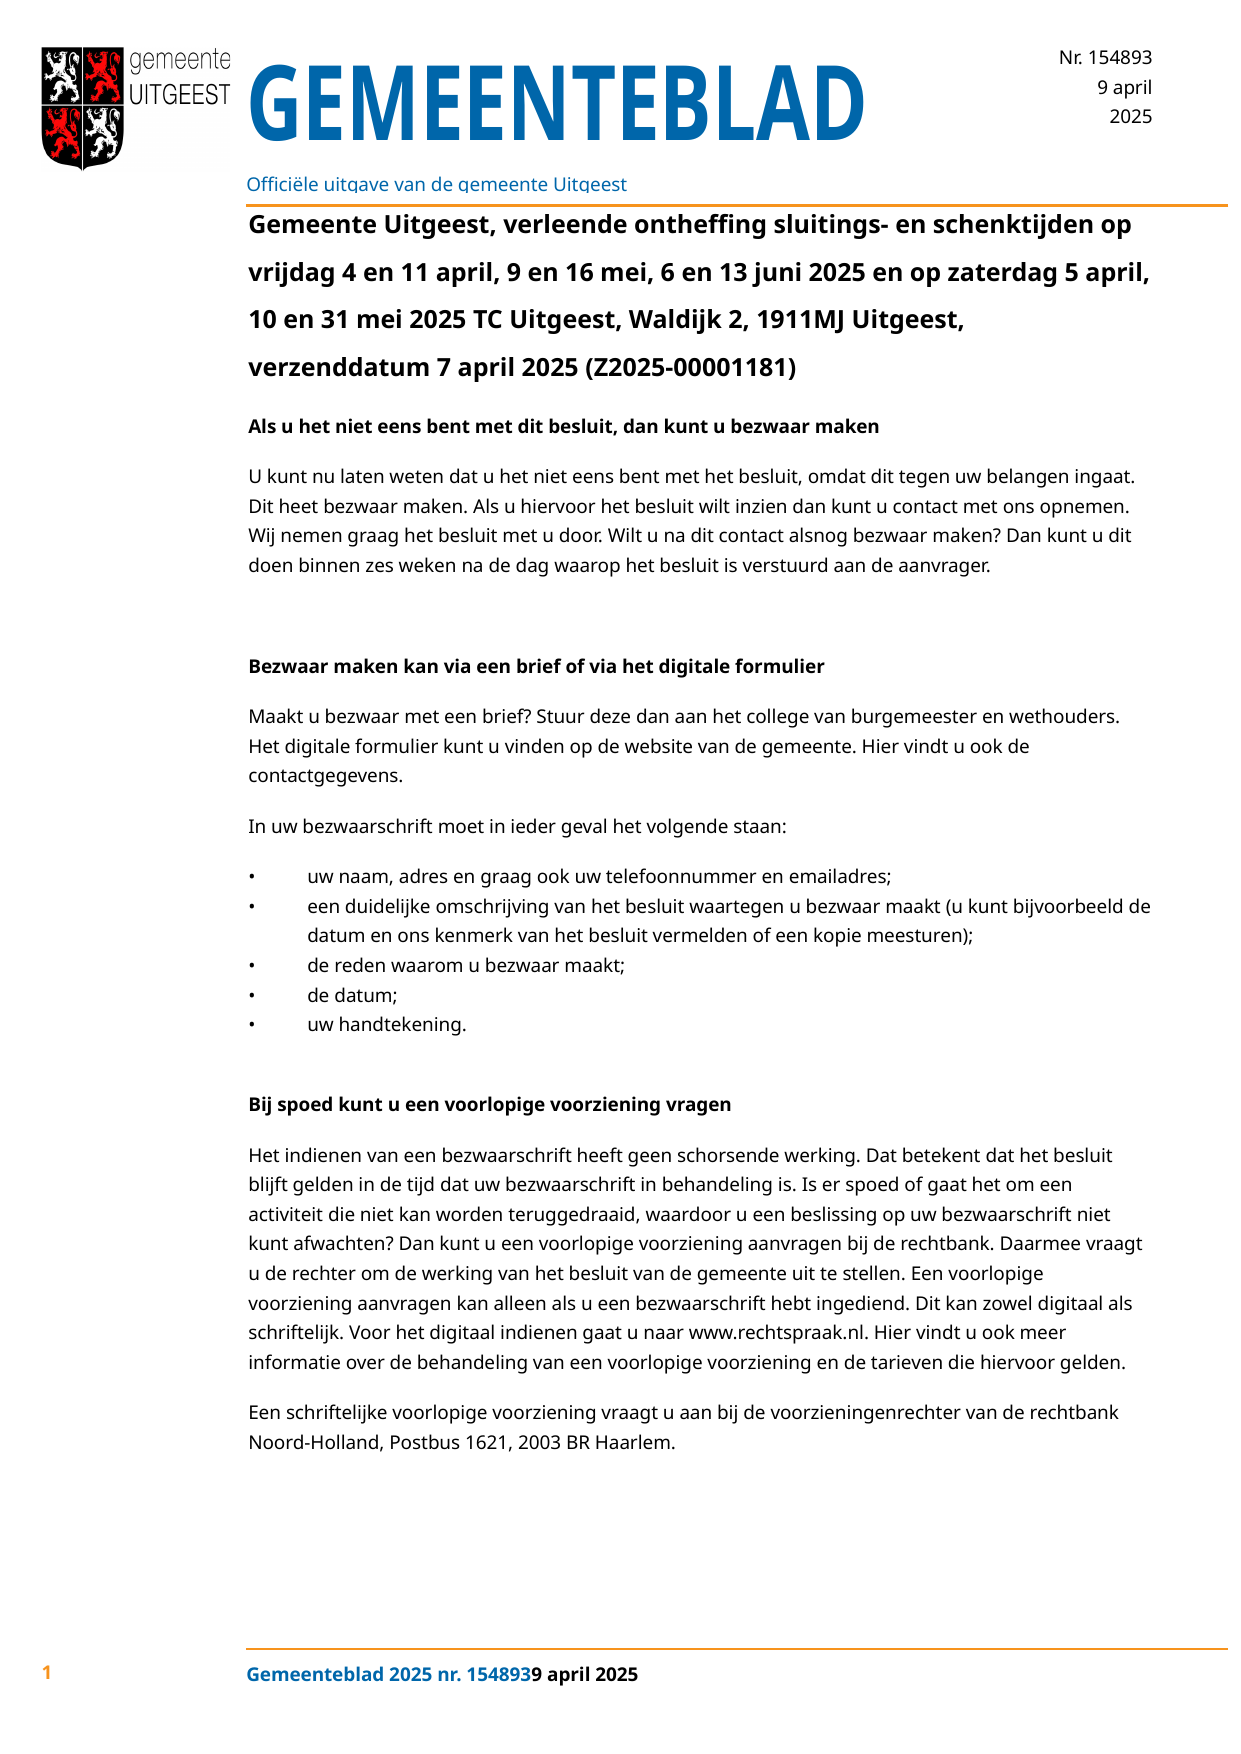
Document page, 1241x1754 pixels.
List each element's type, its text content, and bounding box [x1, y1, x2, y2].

text U kunt nu laten weten dat u het niet eens bent met het besluit, omdat dit tegen uw belangen ingaat. Dit heet bezwaar maken. Als u hiervoor het besluit wilt inzien dan kunt u contact met ons opnemen. Wij nemen graag het besluit met u door. Wilt u na dit contact alsnog bezwaar maken? Dan kunt u dit doen binnen zes weken na de dag waarop het besluit is verstuurd aan de aanvrager. [248, 463, 1152, 578]
list de datum; [248, 982, 1152, 1008]
text Als u het niet eens bent met dit besluit, dan kunt u bezwaar maken [248, 413, 1152, 439]
text Gemeente Uitgeest, verleende ontheffing sluitings- en schenktijden op vrijdag 4 en 11 april, 9 en 16 mei, 6 en 13 juni 2025 en op zaterdag 5 april, 10 en 31 mei 2025 TC Uitgeest, Waldijk 2, 1911MJ Uitgeest, verzenddatum 7 april 2025 (Z2025-00001181) [248, 207, 1152, 384]
picture [41, 47, 231, 172]
list uw handtekening. [248, 1011, 1152, 1037]
text Bij spoed kunt u een voorlopige voorziening vragen [248, 1091, 1152, 1117]
text Een schriftelijke voorlopige voorziening vraagt u aan bij de voorzieningenrechter van de rechtbank Noord-Holland, Postbus 1621, 2003 BR Haarlem. [248, 1399, 1152, 1455]
text Bezwaar maken kan via een brief of via het digitale formulier [248, 653, 1152, 679]
list een duidelijke omschrijving van het besluit waartegen u bezwaar maakt (u kunt bijvoorbeeld de datum en ons kenmerk van het besluit vermelden of een kopie meesturen); [248, 893, 1152, 948]
text Maakt u bezwaar met een brief? Stuur deze dan aan het college van burgemeester en wethouders. Het digitale formulier kunt u vinden op de website van de gemeente. Hier vindt u ook de contactgegevens. [248, 703, 1152, 788]
list de reden waarom u bezwaar maakt; [248, 952, 1152, 978]
list uw naam, adres en graag ook uw telefoonnummer en emailadres; [248, 863, 1152, 889]
text Het indienen van een bezwaarschrift heeft geen schorsende werking. Dat betekent dat het besluit blijft gelden in de tijd dat uw bezwaarschrift in behandeling is. Is er spoed of gaat het om een activiteit die niet kan worden teruggedraaid, waardoor u een beslissing op uw bezwaarschrift niet kunt afwachten? Dan kunt u een voorlopige voorziening aanvragen bij de rechtbank. Daarmee vraagt u de rechter om de werking van het besluit van de gemeente uit te stellen. Een voorlopige voorziening aanvragen kan alleen als u een bezwaarschrift hebt ingediend. Dit kan zowel digitaal als schriftelijk. Voor het digitaal indienen gaat u naar www.rechtspraak.nl. Hier vindt u ook meer informatie over de behandeling van een voorlopige voorziening en de tarieven die hiervoor gelden. [248, 1142, 1152, 1375]
text In uw bezwaarschrift moet in ieder geval het volgende staan: [248, 813, 1152, 839]
